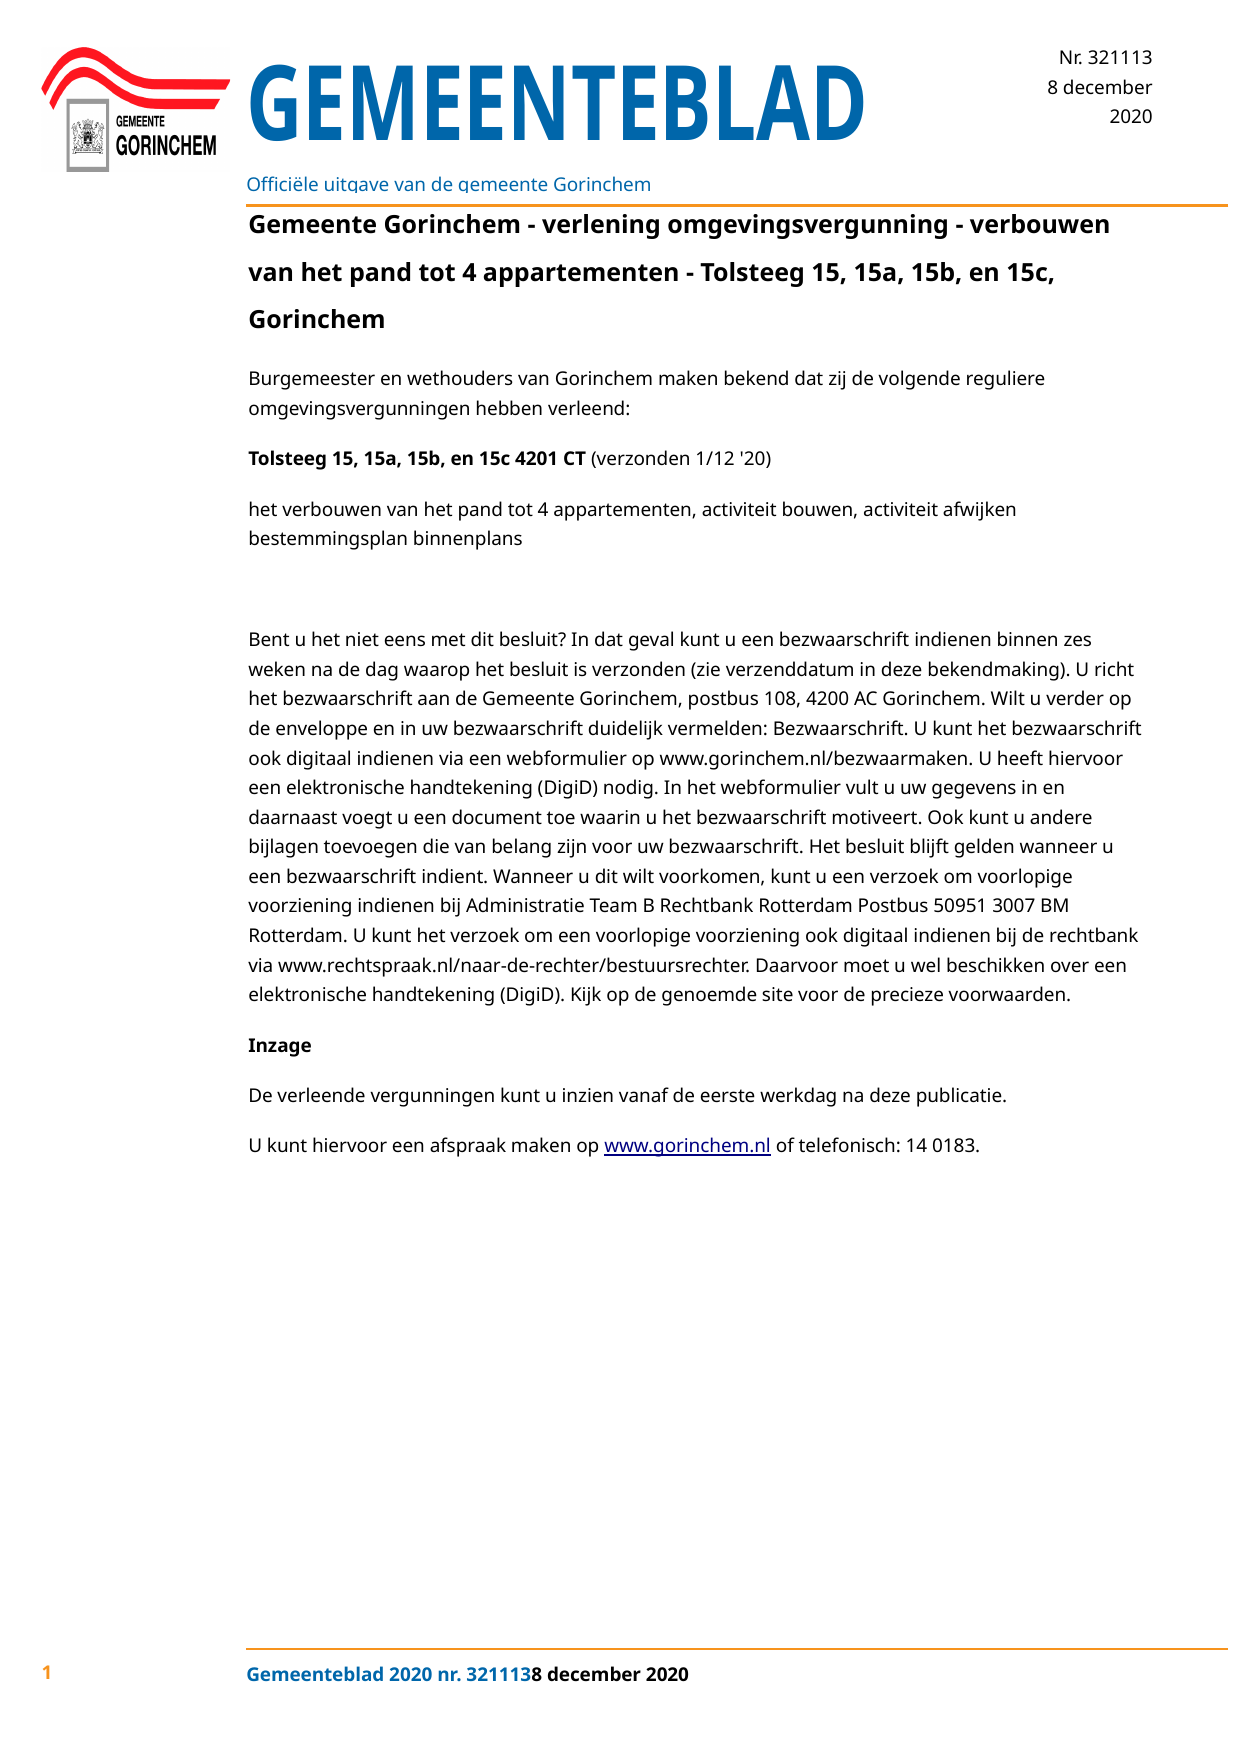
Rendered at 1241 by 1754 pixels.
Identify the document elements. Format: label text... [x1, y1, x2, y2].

text Tolsteeg 15, 15a, 15b, en 15c 4201 CT (verzonden 1/12 '20) [248, 446, 1152, 471]
text Burgemeester en wethouders van Gorinchem maken bekend dat zij de volgende reguliere omgevingsvergunningen hebben verleend: [248, 366, 1152, 421]
text U kunt hiervoor een afspraak maken op www.gorinchem.nl of telefonisch: 14 0183. [248, 1133, 1152, 1158]
text Gemeente Gorinchem - verlening omgevingsvergunning - verbouwen van het pand tot 4 appartementen - Tolsteeg 15, 15a, 15b, en 15c, Gorinchem [248, 207, 1152, 336]
picture [41, 47, 231, 172]
text het verbouwen van het pand tot 4 appartementen, activiteit bouwen, activiteit afwijken bestemmingsplan binnenplans [248, 496, 1152, 551]
text Inzage [248, 1032, 1152, 1057]
text Bent u het niet eens met dit besluit? In dat geval kunt u een bezwaarschrift indienen binnen zes weken na de dag waarop het besluit is verzonden (zie verzenddatum in deze bekendmaking). U richt het bezwaarschrift aan de Gemeente Gorinchem, postbus 108, 4200 AC Gorinchem. Wilt u verder op de enveloppe en in uw bezwaarschrift duidelijk vermelden: Bezwaarschrift. U kunt het bezwaarschrift ook digitaal indienen via een webformulier op www.gorinchem.nl/bezwaarmaken. U heeft hiervoor een elektronische handtekening (DigiD) nodig. In het webformulier vult u uw gegevens in en daarnaast voegt u een document toe waarin u het bezwaarschrift motiveert. Ook kunt u andere bijlagen toevoegen die van belang zijn voor uw bezwaarschrift. Het besluit blijft gelden wanneer u een bezwaarschrift indient. Wanneer u dit wilt voorkomen, kunt u een verzoek om voorlopige voorziening indienen bij Administratie Team B Rechtbank Rotterdam Postbus 50951 3007 BM Rotterdam. U kunt het verzoek om een voorlopige voorziening ook digitaal indienen bij de rechtbank via www.rechtspraak.nl/naar-de-rechter/bestuursrechter. Daarvoor moet u wel beschikken over een elektronische handtekening (DigiD). Kijk op de genoemde site voor de precieze voorwaarden. [248, 626, 1152, 1007]
text De verleende vergunningen kunt u inzien vanaf de eerste werkdag na deze publicatie. [248, 1082, 1152, 1108]
